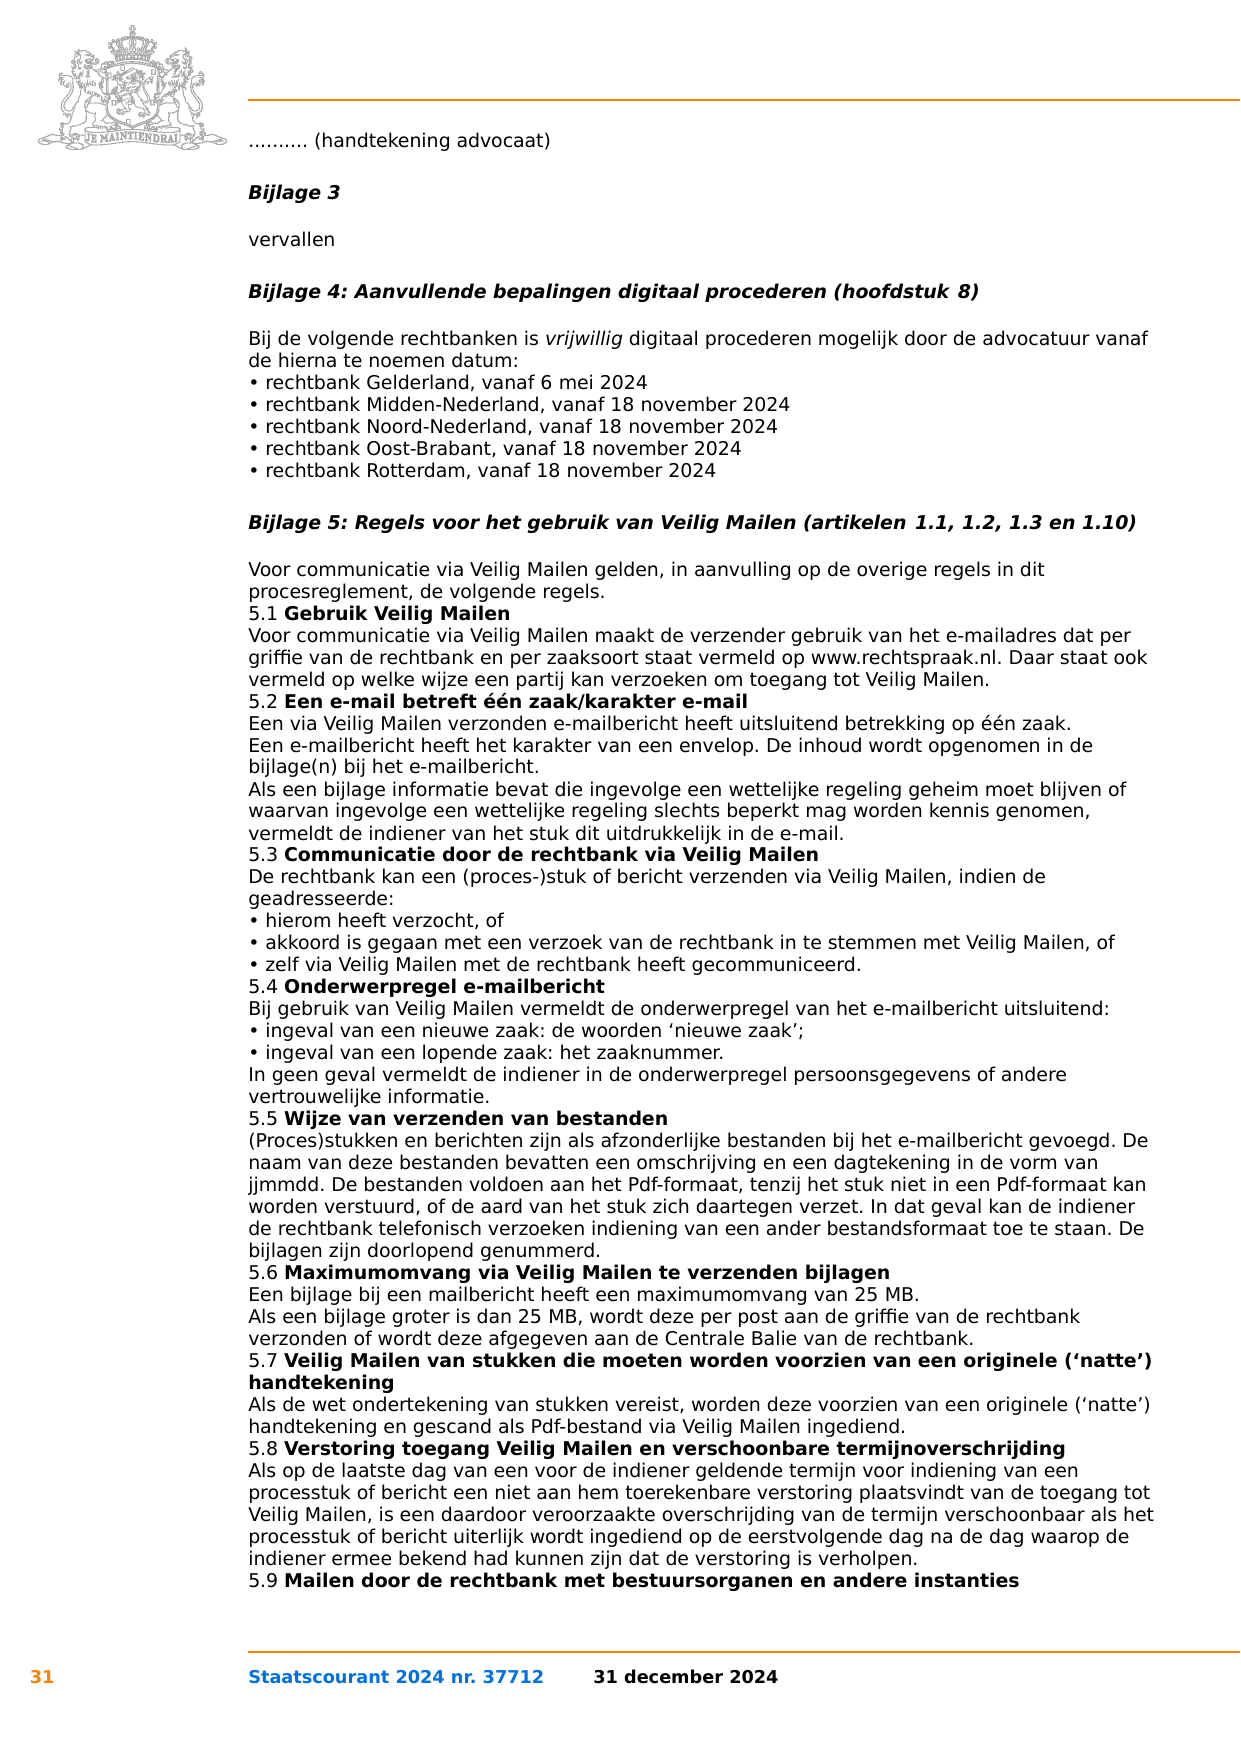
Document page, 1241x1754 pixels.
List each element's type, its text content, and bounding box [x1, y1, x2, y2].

subtitle Bijlage 3 [248, 182, 1163, 204]
text 5.2 Een e-mail betreft één zaak/karakter e-mail [248, 691, 1163, 712]
text (Proces)stukken en berichten zijn als afzonderlijke bestanden bij het e-mailbericht gevoegd. De naam van deze bestanden bevatten een omschrijving en een dagtekening in de vorm van jjmmdd. De bestanden voldoen aan het Pdf-formaat, tenzij het stuk niet in een Pdf-formaat kan worden verstuurd, of de aard van het stuk zich daartegen verzet. In dat geval kan de indiener de rechtbank telefonisch verzoeken indiening van een ander bestandsformaat toe te staan. De bijlagen zijn doorlopend genummerd. [248, 1130, 1163, 1262]
subtitle Bijlage 5: Regels voor het gebruik van Veilig Mailen (artikelen 1.1, 1.2, 1.3 en 1.10) [248, 512, 1163, 534]
text De rechtbank kan een (proces-)stuk of bericht verzenden via Veilig Mailen, indien de geadresseerde: [248, 866, 1163, 910]
picture [38, 25, 227, 150]
text Voor communicatie via Veilig Mailen maakt de verzender gebruik van het e-mailadres dat per griffie van de rechtbank en per zaaksoort staat vermeld op www.rechtspraak.nl. Daar staat ook vermeld op welke wijze een partij kan verzoeken om toegang tot Veilig Mailen. [248, 624, 1163, 691]
text In geen geval vermeldt de indiener in de onderwerpregel persoonsgegevens of andere vertrouwelijke informatie. [248, 1064, 1163, 1108]
text Een bijlage bij een mailbericht heeft een maximumomvang van 25 MB. [248, 1284, 1163, 1306]
text 5.6 Maximumomvang via Veilig Mailen te verzenden bijlagen [248, 1262, 1163, 1284]
text • rechtbank Oost-Brabant, vanaf 18 november 2024 [248, 438, 1163, 460]
text Voor communicatie via Veilig Mailen gelden, in aanvulling op de overige regels in dit procesreglement, de volgende regels. [248, 559, 1163, 603]
text 5.5 Wijze van verzenden van bestanden [248, 1108, 1163, 1130]
text 5.4 Onderwerpregel e-mailbericht [248, 976, 1163, 998]
text • hierom heeft verzocht, of [248, 910, 1163, 932]
text • akkoord is gegaan met een verzoek van de rechtbank in te stemmen met Veilig Mailen, of [248, 932, 1163, 954]
text Een via Veilig Mailen verzonden e-mailbericht heeft uitsluitend betrekking op één zaak. [248, 712, 1163, 734]
text • rechtbank Midden-Nederland, vanaf 18 november 2024 [248, 394, 1163, 416]
text Bij gebruik van Veilig Mailen vermeldt de onderwerpregel van het e-mailbericht uitsluitend: [248, 998, 1163, 1020]
text .......... (handtekening advocaat) [248, 130, 1163, 152]
text 5.9 Mailen door de rechtbank met bestuursorganen en andere instanties [248, 1570, 1163, 1592]
text • rechtbank Gelderland, vanaf 6 mei 2024 [248, 372, 1163, 394]
text 5.3 Communicatie door de rechtbank via Veilig Mailen [248, 844, 1163, 866]
text Als een bijlage groter is dan 25 MB, wordt deze per post aan de griffie van de rechtbank verzonden of wordt deze afgegeven aan de Centrale Balie van de rechtbank. [248, 1306, 1163, 1350]
text 5.8 Verstoring toegang Veilig Mailen en verschoonbare termijnoverschrijding [248, 1438, 1163, 1460]
text 5.7 Veilig Mailen van stukken die moeten worden voorzien van een originele (‘natte’) handtekening [248, 1350, 1163, 1394]
subtitle Bijlage 4: Aanvullende bepalingen digitaal procederen (hoofdstuk 8) [248, 281, 1163, 303]
text • rechtbank Noord-Nederland, vanaf 18 november 2024 [248, 416, 1163, 438]
text • rechtbank Rotterdam, vanaf 18 november 2024 [248, 460, 1163, 482]
text vervallen [248, 229, 1163, 251]
text • ingeval van een lopende zaak: het zaaknummer. [248, 1042, 1163, 1064]
text • ingeval van een nieuwe zaak: de woorden ‘nieuwe zaak’; [248, 1020, 1163, 1042]
text Als een bijlage informatie bevat die ingevolge een wettelijke regeling geheim moet blijven of waarvan ingevolge een wettelijke regeling slechts beperkt mag worden kennis genomen, vermeldt de indiener van het stuk dit uitdrukkelijk in de e-mail. [248, 778, 1163, 844]
text • zelf via Veilig Mailen met de rechtbank heeft gecommuniceerd. [248, 954, 1163, 976]
text Een e-mailbericht heeft het karakter van een envelop. De inhoud wordt opgenomen in de bijlage(n) bij het e-mailbericht. [248, 734, 1163, 778]
text Bij de volgende rechtbanken is vrijwillig digitaal procederen mogelijk door de advocatuur vanaf de hierna te noemen datum: [248, 328, 1163, 372]
text Als de wet ondertekening van stukken vereist, worden deze voorzien van een originele (‘natte’) handtekening en gescand als Pdf-bestand via Veilig Mailen ingediend. [248, 1394, 1163, 1438]
text Als op de laatste dag van een voor de indiener geldende termijn voor indiening van een processtuk of bericht een niet aan hem toerekenbare verstoring plaatsvindt van de toegang tot Veilig Mailen, is een daardoor veroorzaakte overschrijding van de termijn verschoonbaar als het processtuk of bericht uiterlijk wordt ingediend op de eerstvolgende dag na de dag waarop de indiener ermee bekend had kunnen zijn dat de verstoring is verholpen. [248, 1460, 1163, 1570]
text 5.1 Gebruik Veilig Mailen [248, 603, 1163, 624]
